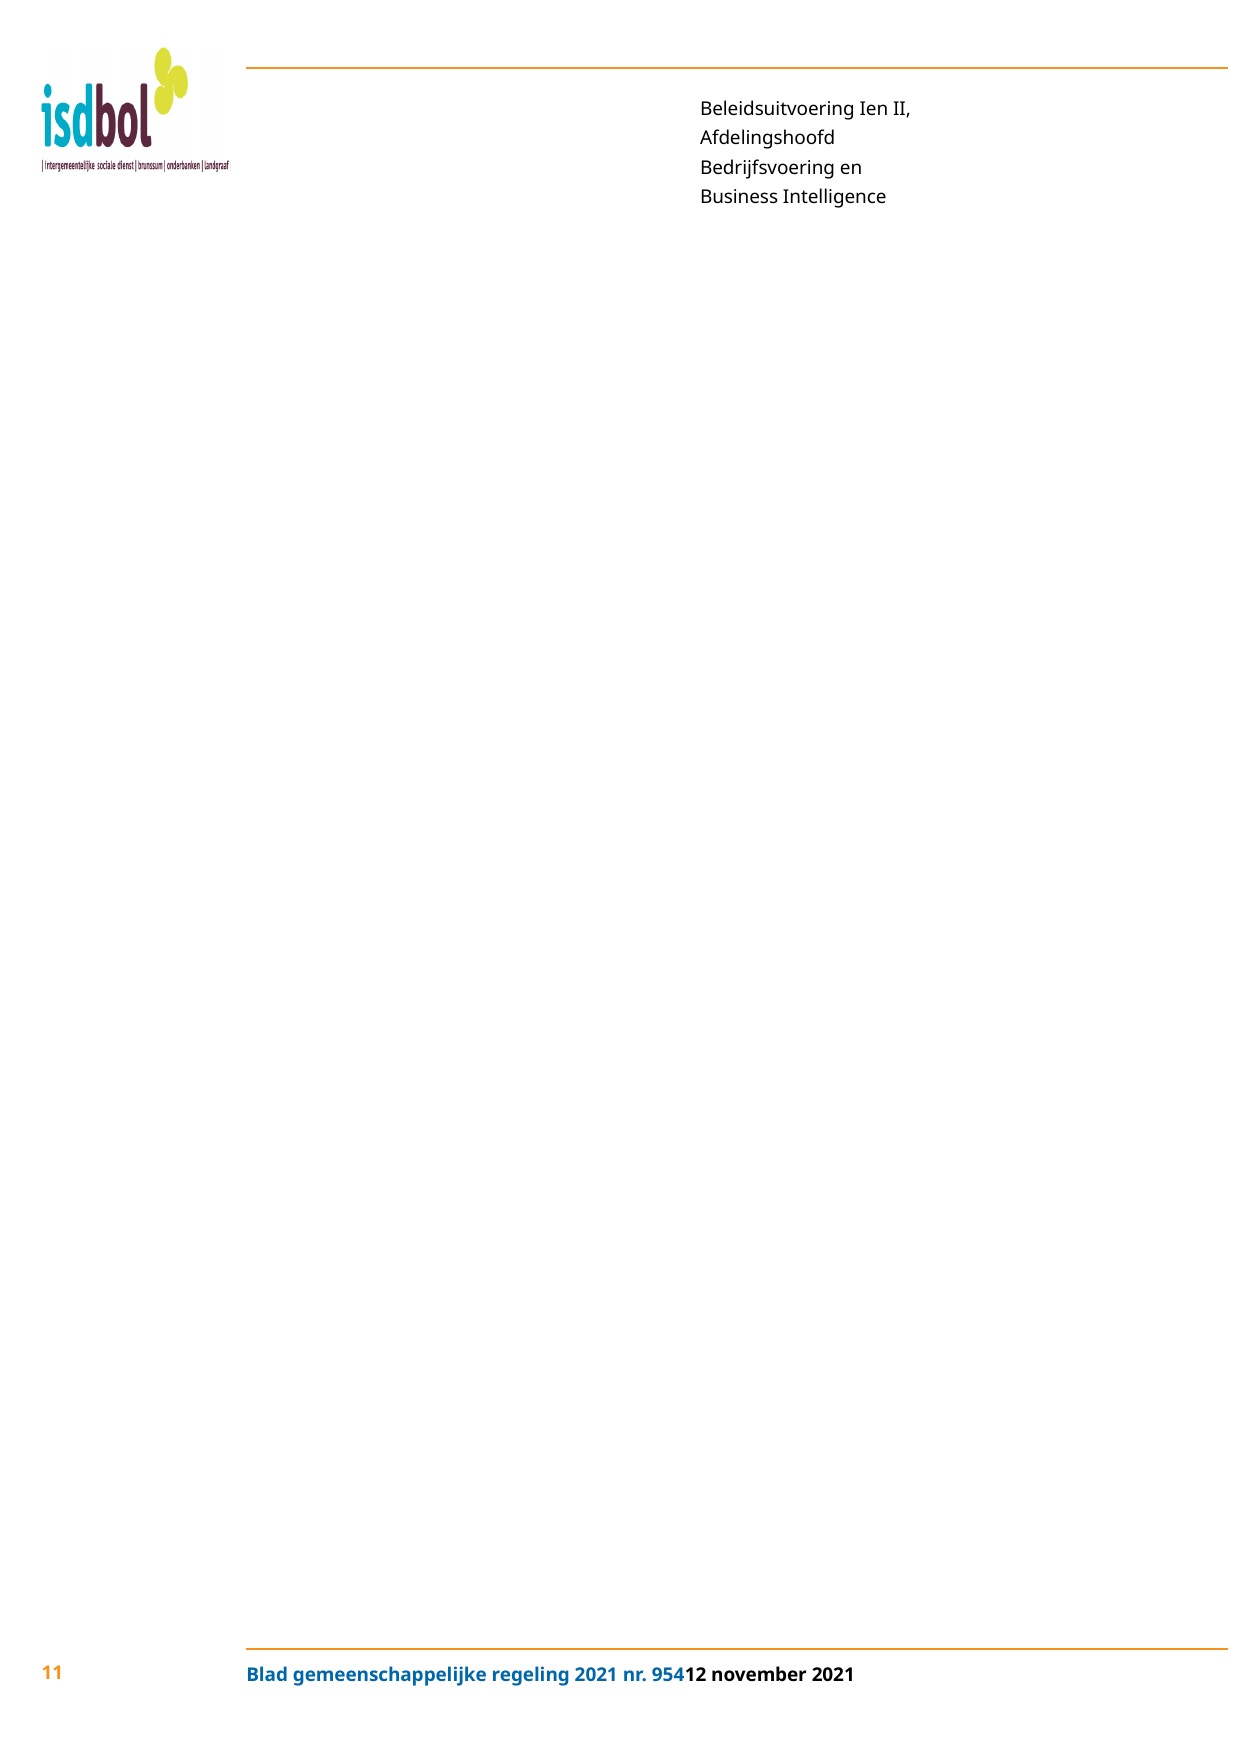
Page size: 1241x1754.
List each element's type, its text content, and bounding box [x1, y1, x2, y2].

table_cell [248, 95, 474, 209]
table_cell [474, 95, 700, 209]
table_cell [926, 95, 1152, 209]
table_cell Beleidsuitvoering Ien II, Afdelingshoofd Bedrijfsvoering en Business Intelligence [700, 95, 926, 209]
picture [41, 47, 231, 172]
